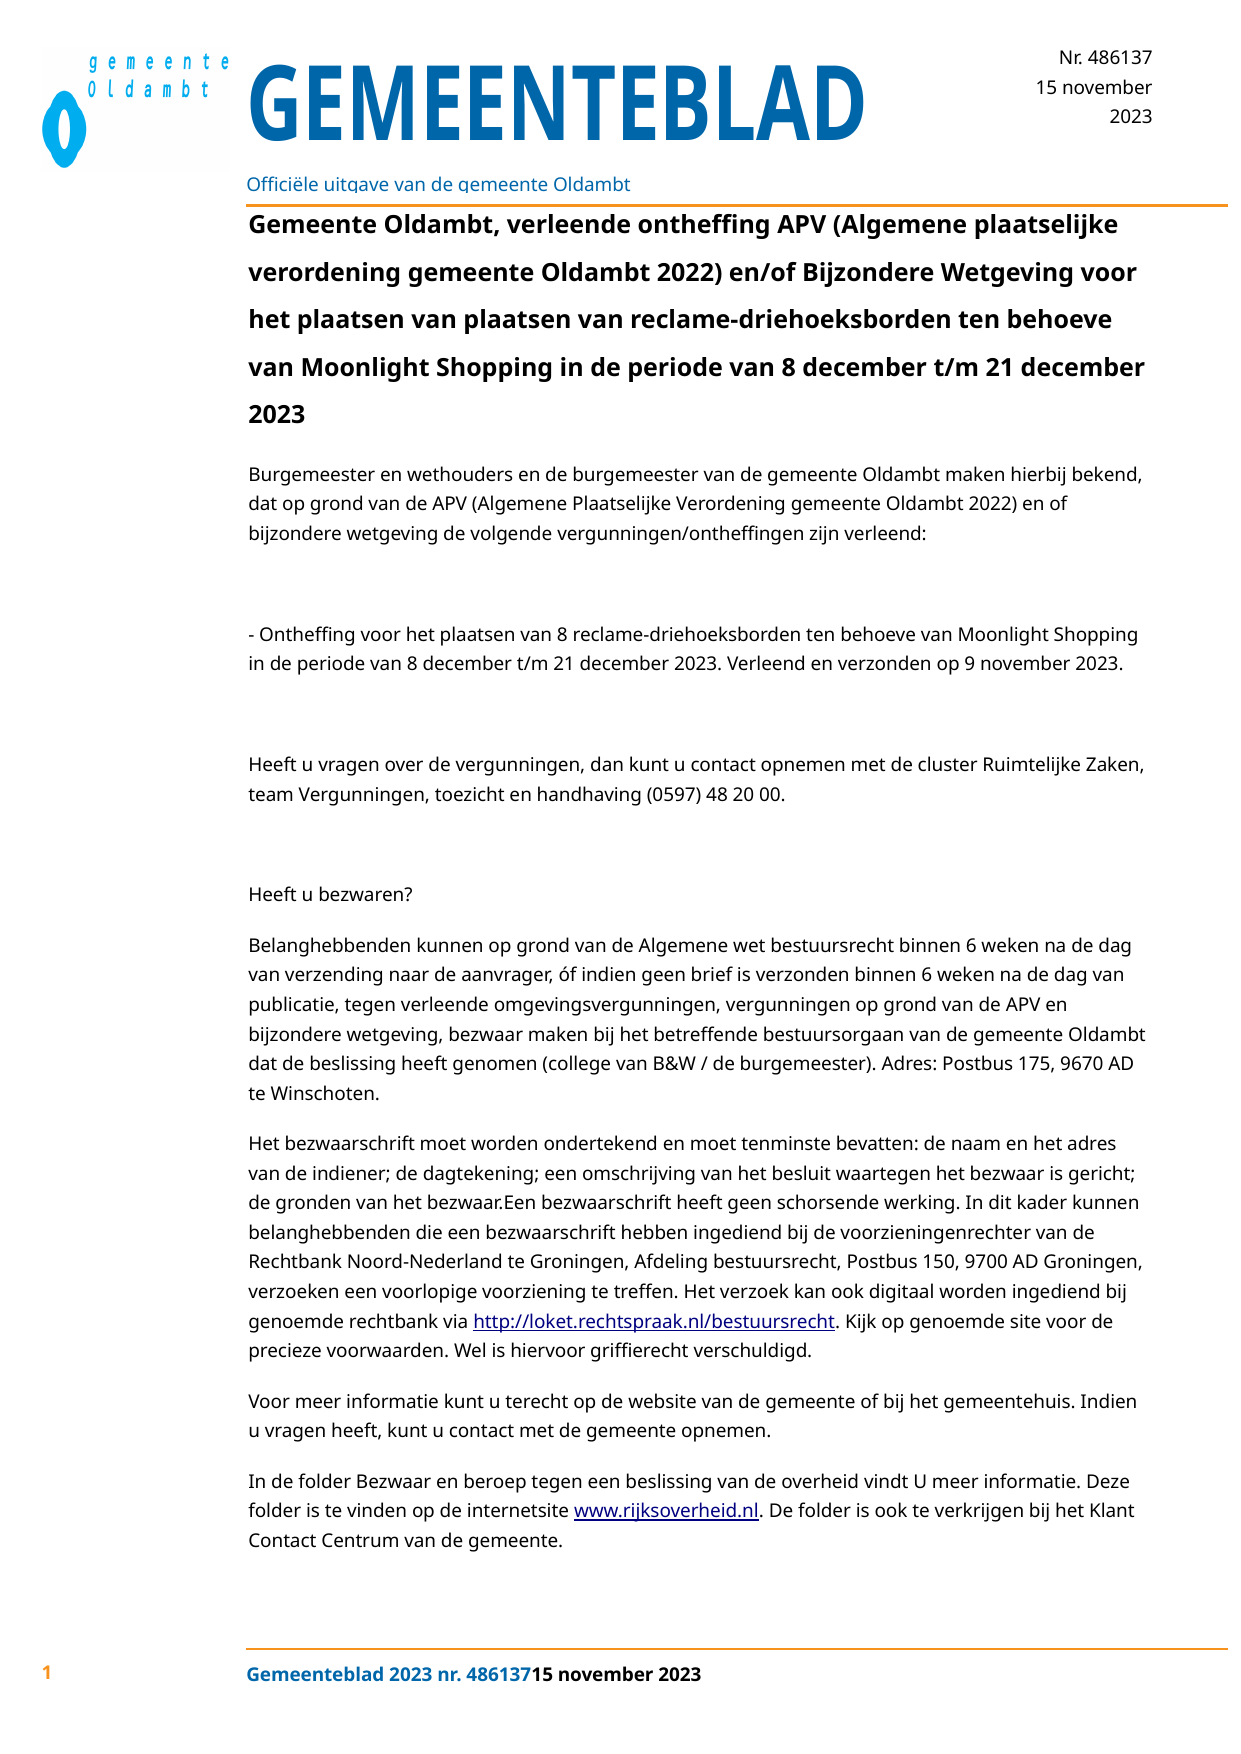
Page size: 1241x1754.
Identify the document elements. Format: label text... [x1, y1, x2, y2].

text Het bezwaarschrift moet worden ondertekend en moet tenminste bevatten: de naam en het adres van de indiener; de dagtekening; een omschrijving van het besluit waartegen het bezwaar is gericht; de gronden van het bezwaar.Een bezwaarschrift heeft geen schorsende werking. In dit kader kunnen belanghebbenden die een bezwaarschrift hebben ingediend bij de voorzieningenrechter van de Rechtbank Noord-Nederland te Groningen, Afdeling bestuursrecht, Postbus 150, 9700 AD Groningen, verzoeken een voorlopige voorziening te treffen. Het verzoek kan ook digitaal worden ingediend bij genoemde rechtbank via http://loket.rechtspraak.nl/bestuursrecht. Kijk op genoemde site voor de precieze voorwaarden. Wel is hiervoor griffierecht verschuldigd. [248, 1130, 1152, 1363]
text Belanghebbenden kunnen op grond van de Algemene wet bestuursrecht binnen 6 weken na de dag van verzending naar de aanvrager, óf indien geen brief is verzonden binnen 6 weken na de dag van publicatie, tegen verleende omgevingsvergunningen, vergunningen op grond van de APV en bijzondere wetgeving, bezwaar maken bij het betreffende bestuursorgaan van de gemeente Oldambt dat de beslissing heeft genomen (college van B&W / de burgemeester). Adres: Postbus 175, 9670 AD te Winschoten. [248, 932, 1152, 1106]
text Burgemeester en wethouders en de burgemeester van de gemeente Oldambt maken hierbij bekend, dat op grond van de APV (Algemene Plaatselijke Verordening gemeente Oldambt 2022) en of bijzondere wetgeving de volgende vergunningen/ontheffingen zijn verleend: [248, 461, 1152, 546]
text Heeft u vragen over de vergunningen, dan kunt u contact opnemen met de cluster Ruimtelijke Zaken, team Vergunningen, toezicht en handhaving (0597) 48 20 00. [248, 751, 1152, 806]
picture [41, 47, 231, 172]
text Voor meer informatie kunt u terecht op de website van de gemeente of bij het gemeentehuis. Indien u vragen heeft, kunt u contact met de gemeente opnemen. [248, 1388, 1152, 1443]
text Gemeente Oldambt, verleende ontheffing APV (Algemene plaatselijke verordening gemeente Oldambt 2022) en/of Bijzondere Wetgeving voor het plaatsen van plaatsen van reclame-driehoeksborden ten behoeve van Moonlight Shopping in de periode van 8 december t/m 21 december 2023 [248, 207, 1152, 431]
text Heeft u bezwaren? [248, 882, 1152, 907]
text - Ontheffing voor het plaatsen van 8 reclame-driehoeksborden ten behoeve van Moonlight Shopping in de periode van 8 december t/m 21 december 2023. Verleend en verzonden op 9 november 2023. [248, 621, 1152, 676]
text In de folder Bezwaar en beroep tegen een beslissing van de overheid vindt U meer informatie. Deze folder is te vinden op de internetsite www.rijksoverheid.nl. De folder is ook te verkrijgen bij het Klant Contact Centrum van de gemeente. [248, 1468, 1152, 1553]
